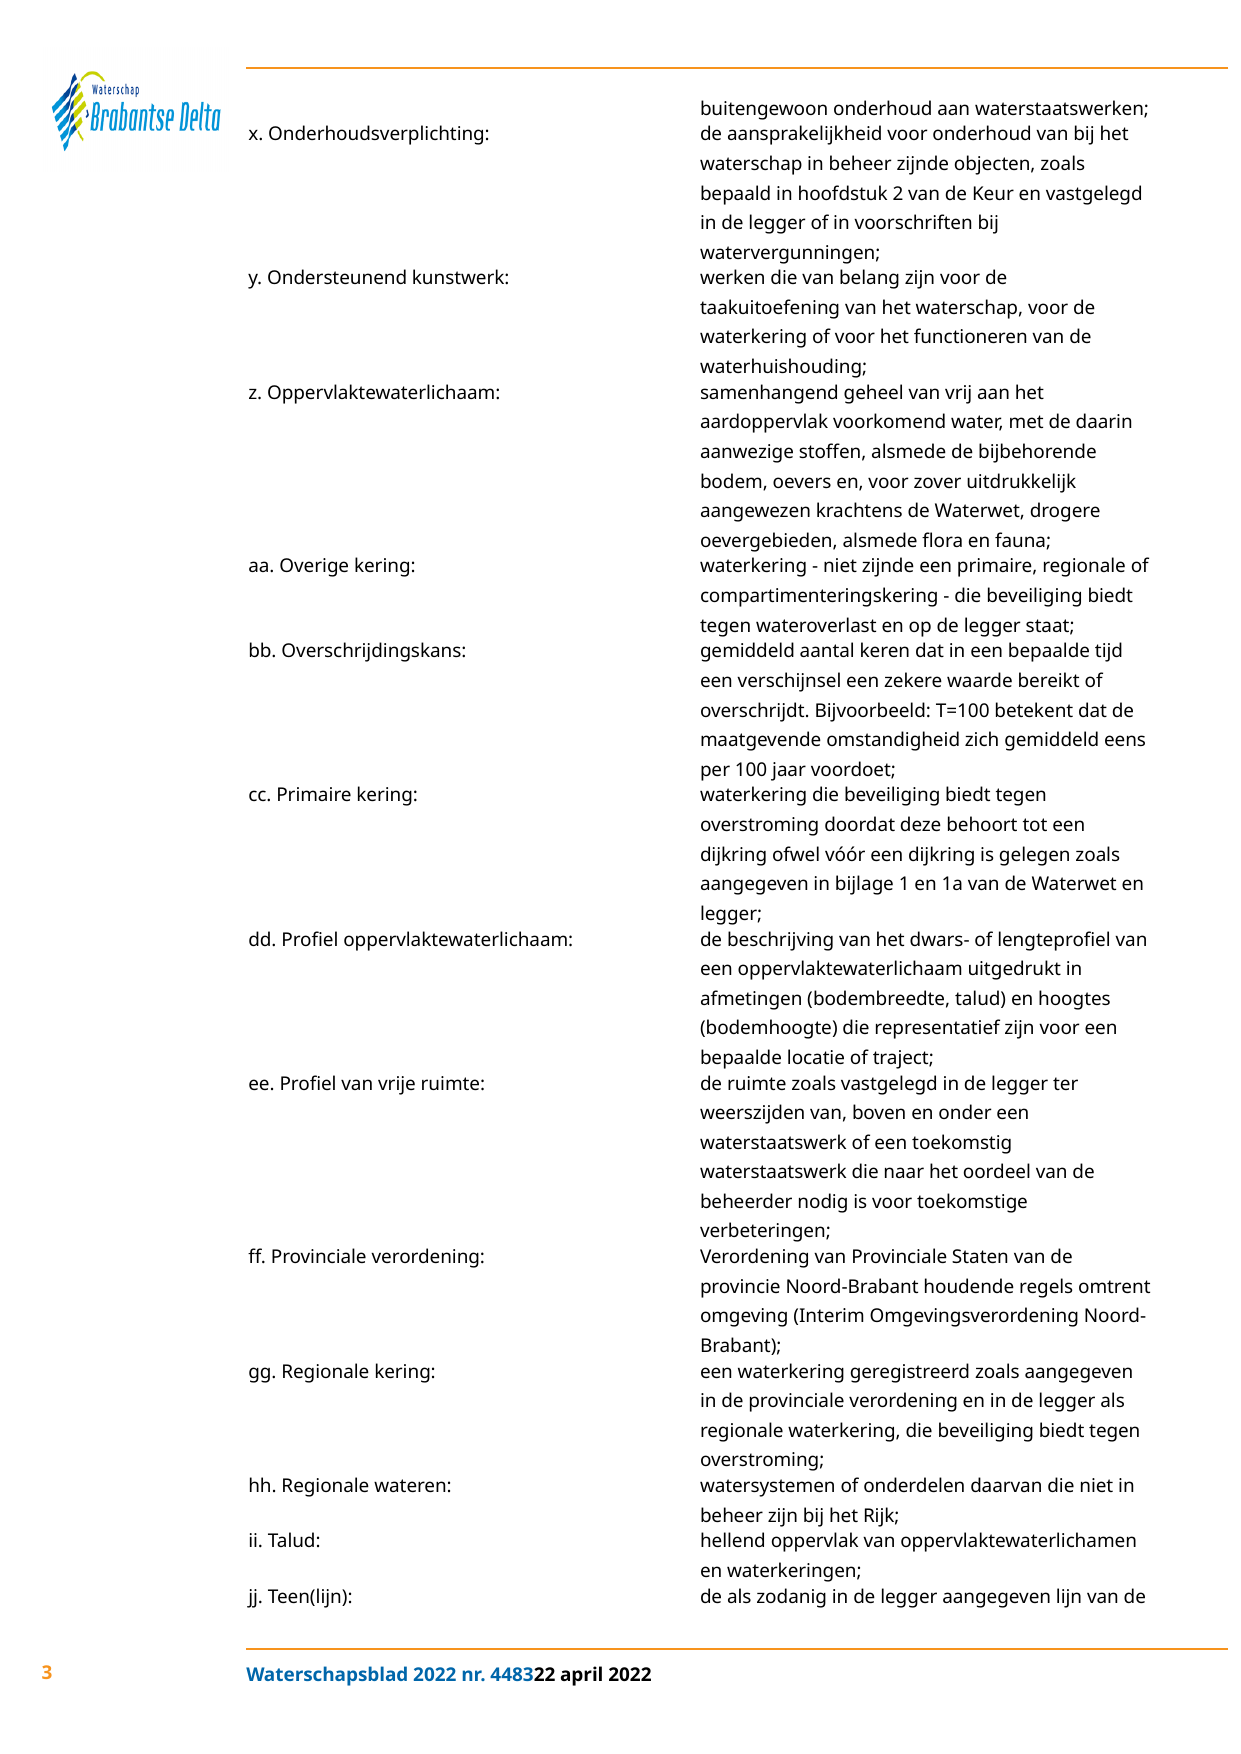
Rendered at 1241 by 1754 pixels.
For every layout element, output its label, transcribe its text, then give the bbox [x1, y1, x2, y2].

table_cell ii. Talud: [248, 1528, 700, 1583]
table_cell Verordening van Provinciale Staten van de provincie Noord-Brabant houdende regels omtrent omgeving (Interim Omgevingsverordening Noord-Brabant); [700, 1244, 1152, 1358]
table_cell ff. Provinciale verordening: [248, 1244, 700, 1358]
picture [41, 47, 231, 172]
table_cell x. Onderhoudsverplichting: [248, 121, 700, 264]
table_cell werken die van belang zijn voor de taakuitoefening van het waterschap, voor de waterkering of voor het functioneren van de waterhuishouding; [700, 265, 1152, 379]
table_cell watersystemen of onderdelen daarvan die niet in beheer zijn bij het Rijk; [700, 1473, 1152, 1528]
table_cell bb. Overschrijdingskans: [248, 638, 700, 782]
table_cell jj. Teen(lijn): [248, 1583, 700, 1609]
table_cell een waterkering geregistreerd zoals aangegeven in de provinciale verordening en in de legger als regionale waterkering, die beveiliging biedt tegen overstroming; [700, 1358, 1152, 1472]
table_cell gemiddeld aantal keren dat in een bepaalde tijd een verschijnsel een zekere waarde bereikt of overschrijdt. Bijvoorbeeld: T=100 betekent dat de maatgevende omstandigheid zich gemiddeld eens per 100 jaar voordoet; [700, 638, 1152, 782]
table_cell ee. Profiel van vrije ruimte: [248, 1070, 700, 1243]
table_cell hellend oppervlak van oppervlaktewaterlichamen en waterkeringen; [700, 1528, 1152, 1583]
table_cell y. Ondersteunend kunstwerk: [248, 265, 700, 379]
table_cell [248, 95, 700, 121]
table_cell buitengewoon onderhoud aan waterstaatswerken; [700, 95, 1152, 121]
table_cell aa. Overige kering: [248, 553, 700, 638]
table_cell de als zodanig in de legger aangegeven lijn van de [700, 1583, 1152, 1609]
table_cell dd. Profiel oppervlaktewaterlichaam: [248, 926, 700, 1070]
table_cell hh. Regionale wateren: [248, 1473, 700, 1528]
table_cell de aansprakelijkheid voor onderhoud van bij het waterschap in beheer zijnde objecten, zoals bepaald in hoofdstuk 2 van de Keur en vastgelegd in de legger of in voorschriften bij watervergunningen; [700, 121, 1152, 264]
table_cell waterkering - niet zijnde een primaire, regionale of compartimenteringskering - die beveiliging biedt tegen wateroverlast en op de legger staat; [700, 553, 1152, 638]
table_cell cc. Primaire kering: [248, 782, 700, 926]
table_cell waterkering die beveiliging biedt tegen overstroming doordat deze behoort tot een dijkring ofwel vóór een dijkring is gelegen zoals aangegeven in bijlage 1 en 1a van de Waterwet en legger; [700, 782, 1152, 926]
table_cell de ruimte zoals vastgelegd in de legger ter weerszijden van, boven en onder een waterstaatswerk of een toekomstig waterstaatswerk die naar het oordeel van de beheerder nodig is voor toekomstige verbeteringen; [700, 1070, 1152, 1243]
table_cell de beschrijving van het dwars- of lengteprofiel van een oppervlaktewaterlichaam uitgedrukt in afmetingen (bodembreedte, talud) en hoogtes (bodemhoogte) die representatief zijn voor een bepaalde locatie of traject; [700, 926, 1152, 1070]
table_cell samenhangend geheel van vrij aan het aardoppervlak voorkomend water, met de daarin aanwezige stoffen, alsmede de bijbehorende bodem, oevers en, voor zover uitdrukkelijk aangewezen krachtens de Waterwet, drogere oevergebieden, alsmede flora en fauna; [700, 379, 1152, 553]
table_cell z. Oppervlaktewaterlichaam: [248, 379, 700, 553]
table_cell gg. Regionale kering: [248, 1358, 700, 1472]
